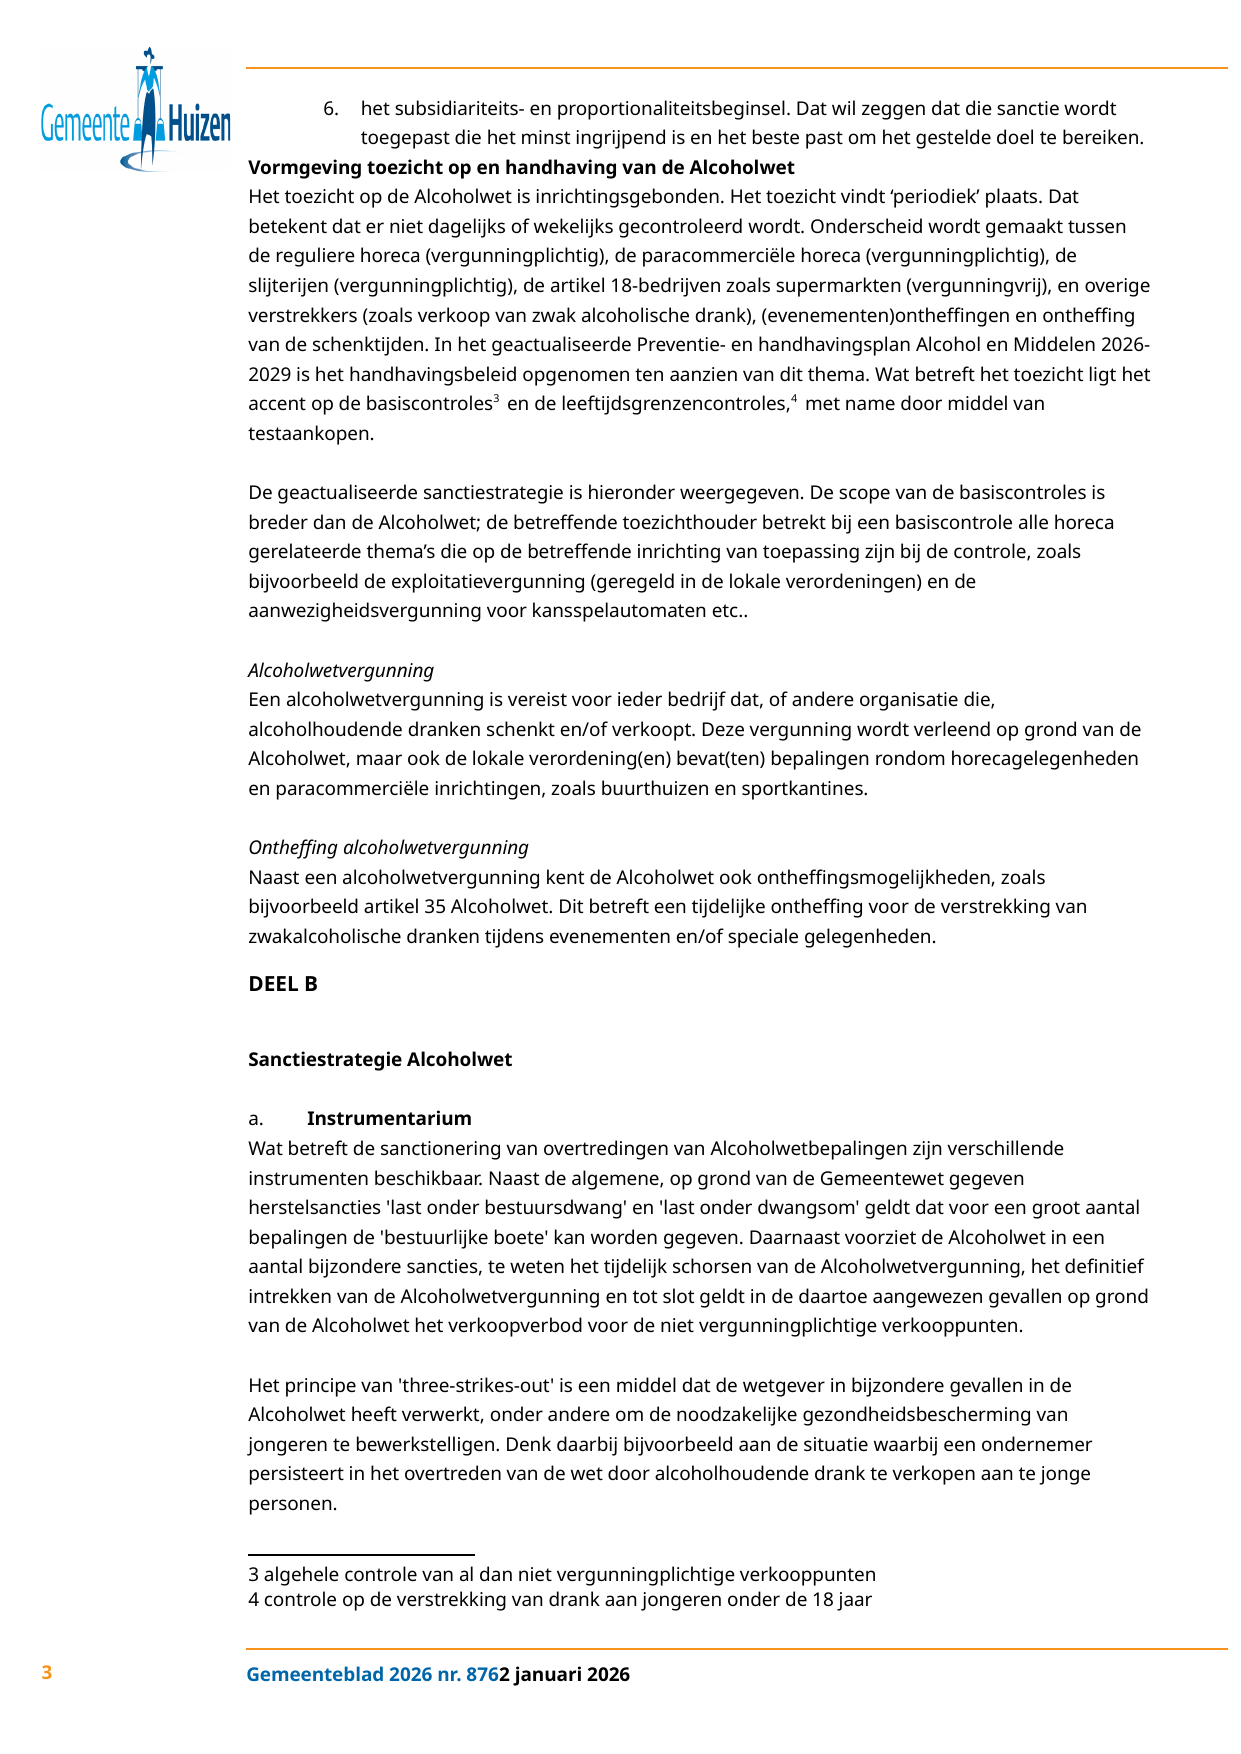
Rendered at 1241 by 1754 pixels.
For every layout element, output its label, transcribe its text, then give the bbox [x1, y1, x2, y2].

text Naast een alcoholwetvergunning kent de Alcoholwet ook ontheffingsmogelijkheden, zoals bijvoorbeeld artikel 35 Alcoholwet. Dit betreft een tijdelijke ontheffing voor de verstrekking van zwakalcoholische dranken tijdens evenementen en/of speciale gelegenheden. [248, 864, 1152, 949]
text Het principe van 'three-strikes-out' is een middel dat de wetgever in bijzondere gevallen in de Alcoholwet heeft verwerkt, onder andere om de noodzakelijke gezondheidsbescherming van jongeren te bewerkstelligen. Denk daarbij bijvoorbeeld aan de situatie waarbij een ondernemer persisteert in het overtreden van de wet door alcoholhoudende drank te verkopen aan te jonge personen. [248, 1372, 1152, 1516]
text algehele controle van al dan niet vergunningplichtige verkooppunten [248, 1561, 1152, 1586]
list het subsidiariteits- en proportionaliteitsbeginsel. Dat wil zeggen dat die sanctie wordt toegepast die het minst ingrijpend is en het beste past om het gestelde doel te bereiken. [323, 95, 1152, 150]
text Wat betreft de sanctionering van overtredingen van Alcoholwetbepalingen zijn verschillende instrumenten beschikbaar. Naast de algemene, op grond van de Gemeentewet gegeven herstelsancties 'last onder bestuursdwang' en 'last onder dwangsom' geldt dat voor een groot aantal bepalingen de 'bestuurlijke boete' kan worden gegeven. Daarnaast voorziet de Alcoholwet in een aantal bijzondere sancties, te weten het tijdelijk schorsen van de Alcoholwetvergunning, het definitief intrekken van de Alcoholwetvergunning en tot slot geldt in de daartoe aangewezen gevallen op grond van de Alcoholwet het verkoopverbod voor de niet vergunningplichtige verkooppunten. [248, 1135, 1152, 1338]
text Een alcoholwetvergunning is vereist voor ieder bedrijf dat, of andere organisatie die, alcoholhoudende dranken schenkt en/of verkoopt. Deze vergunning wordt verleend op grond van de Alcoholwet, maar ook de lokale verordening(en) bevat(ten) bepalingen rondom horecagelegenheden en paracommerciële inrichtingen, zoals buurthuizen en sportkantines. [248, 686, 1152, 801]
list Instrumentarium [248, 1106, 1152, 1131]
text Alcoholwetvergunning [248, 657, 1152, 683]
text Ontheffing alcoholwetvergunning [248, 834, 1152, 860]
text controle op de verstrekking van drank aan jongeren onder de 18 jaar [248, 1586, 1152, 1612]
text De geactualiseerde sanctiestrategie is hieronder weergegeven. De scope van de basiscontroles is breder dan de Alcoholwet; de betreffende toezichthouder betrekt bij een basiscontrole alle horeca gerelateerde thema’s die op de betreffende inrichting van toepassing zijn bij de controle, zoals bijvoorbeeld de exploitatievergunning (geregeld in de lokale verordeningen) en de aanwezigheidsvergunning voor kansspelautomaten etc.. [248, 479, 1152, 623]
text Het toezicht op de Alcoholwet is inrichtingsgebonden. Het toezicht vindt ‘periodiek’ plaats. Dat betekent dat er niet dagelijks of wekelijks gecontroleerd wordt. Onderscheid wordt gemaakt tussen de reguliere horeca (vergunningplichtig), de paracommerciële horeca (vergunningplichtig), de slijterijen (vergunningplichtig), de artikel 18-bedrijven zoals supermarkten (vergunningvrij), en overige verstrekkers (zoals verkoop van zwak alcoholische drank), (evenementen)ontheffingen en ontheffing van de schenktijden. In het geactualiseerde Preventie- en handhavingsplan Alcohol en Middelen 2026-2029 is het handhavingsbeleid opgenomen ten aanzien van dit thema. Wat betreft het toezicht ligt het accent op de basiscontroles en de leeftijdsgrenzencontroles, met name door middel van testaankopen. [248, 183, 1152, 446]
text DEEL B [248, 969, 1152, 997]
text Vormgeving toezicht op en handhaving van de Alcoholwet [248, 154, 1152, 180]
text Sanctiestrategie Alcoholwet [248, 1046, 1152, 1072]
picture [41, 47, 231, 172]
